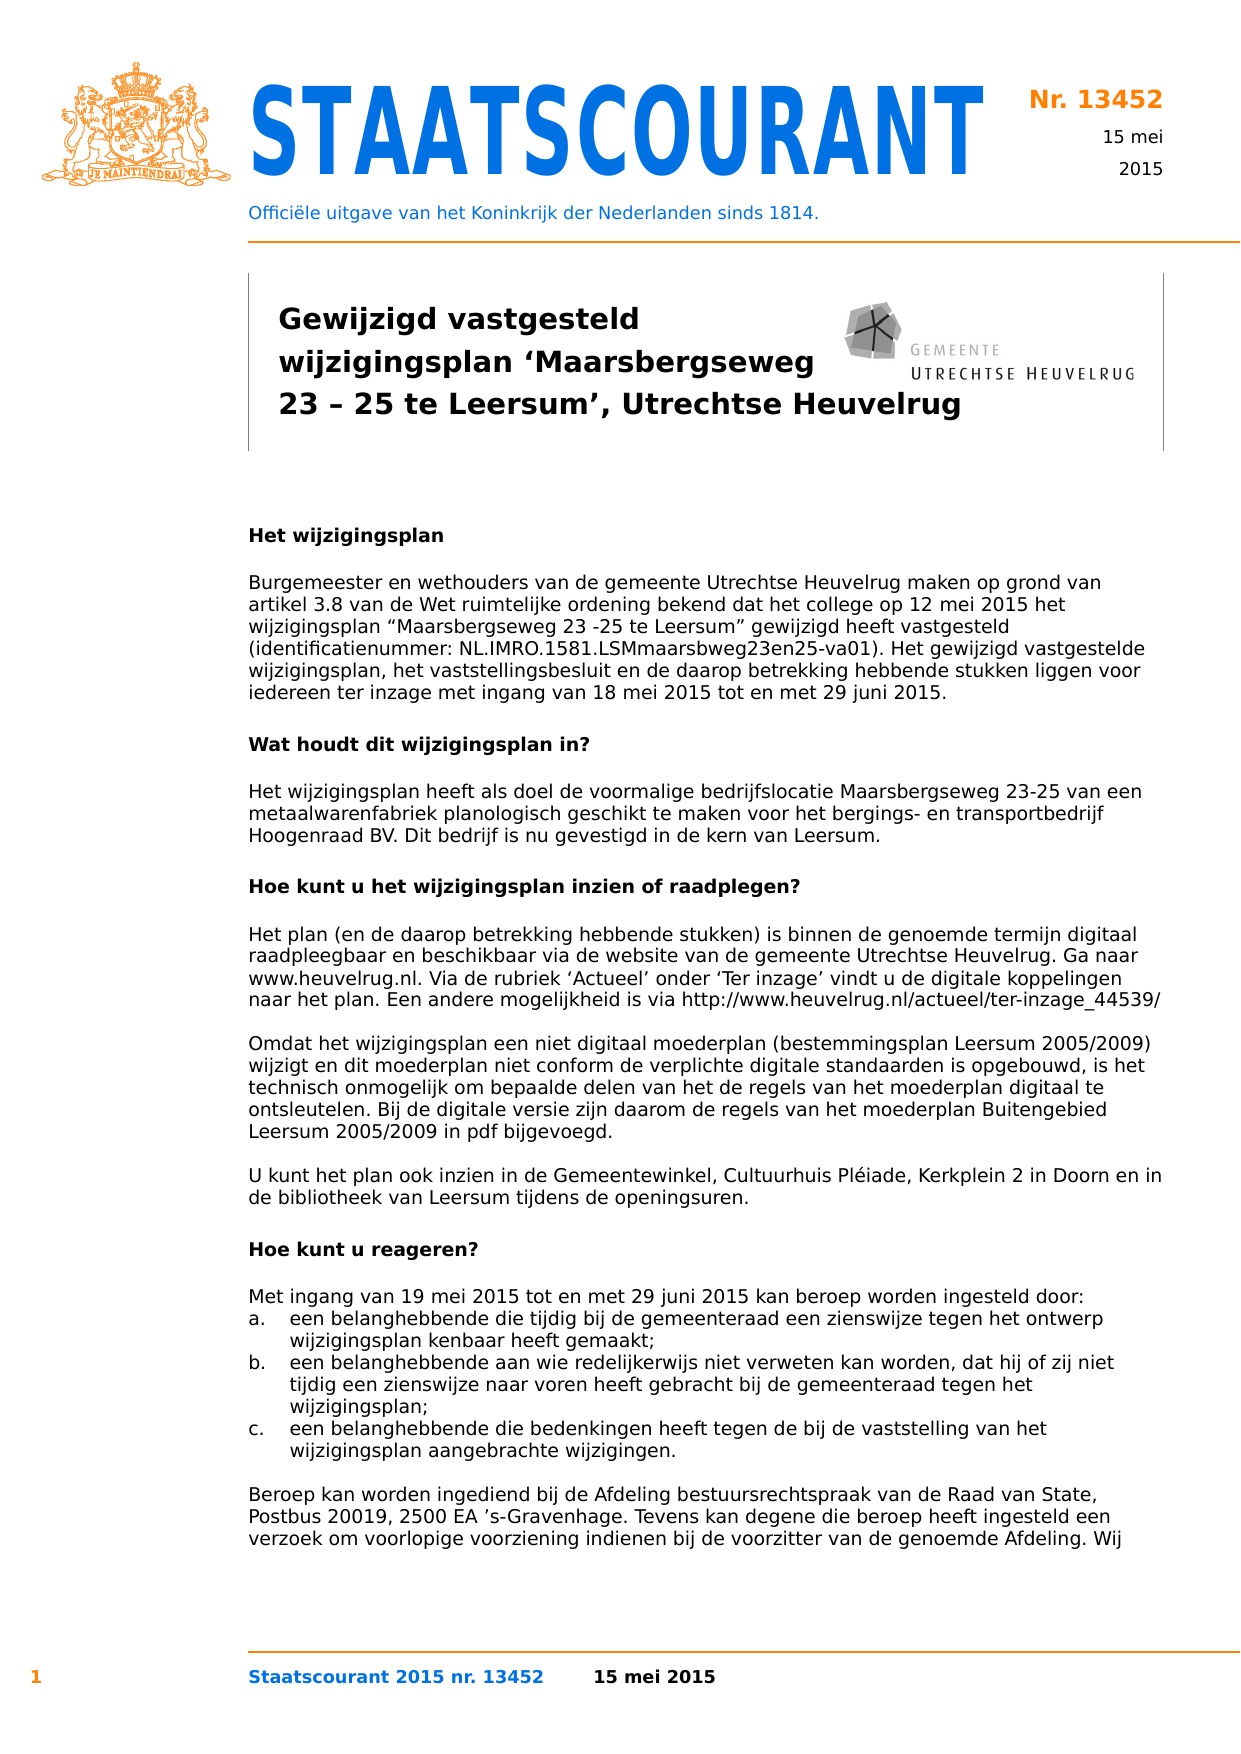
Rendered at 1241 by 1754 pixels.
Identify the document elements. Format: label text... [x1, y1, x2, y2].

table_header Nr. 13452 [998, 62, 1240, 121]
text Met ingang van 19 mei 2015 tot en met 29 juni 2015 kan beroep worden ingesteld door: [248, 1286, 1163, 1308]
text Het plan (en de daarop betrekking hebbende stukken) is binnen de genoemde termijn digitaal raadpleegbaar en beschikbaar via de website van de gemeente Utrechtse Heuvelrug. Ga naar www.heuvelrug.nl. Via de rubriek ‘Actueel’ onder ‘Ter inzage’ vindt u de digitale koppelingen naar het plan. Een andere mogelijkheid is via http://www.heuvelrug.nl/actueel/ter-inzage_44539/ [248, 923, 1163, 1011]
text c. een belanghebbende die bedenkingen heeft tegen de bij de vaststelling van het wijzigingsplan aangebrachte wijzigingen. [248, 1418, 1163, 1462]
text a. een belanghebbende die tijdig bij de gemeenteraad een zienswijze tegen het ontwerp wijzigingsplan kenbaar heeft gemaakt; [248, 1308, 1163, 1352]
subtitle Wat houdt dit wijzigingsplan in? [248, 733, 1163, 756]
text Burgemeester en wethouders van de gemeente Utrechtse Heuvelrug maken op grond van artikel 3.8 van de Wet ruimtelijke ordening bekend dat het college op 12 mei 2015 het wijzigingsplan “Maarsbergseweg 23 -25 te Leersum” gewijzigd heeft vastgesteld (identificatienummer: NL.IMRO.1581.LSMmaarsbweg23en25-va01). Het gewijzigd vastgestelde wijzigingsplan, het vaststellingsbesluit en de daarop betrekking hebbende stukken liggen voor iedereen ter inzage met ingang van 18 mei 2015 tot en met 29 juni 2015. [248, 572, 1163, 703]
table_cell 15 mei [998, 121, 1240, 153]
picture [41, 62, 231, 186]
table_cell 2015 [998, 153, 1240, 203]
subtitle Hoe kunt u reageren? [248, 1239, 1163, 1261]
picture [844, 302, 1134, 380]
text b. een belanghebbende aan wie redelijkerwijs niet verweten kan worden, dat hij of zij niet tijdig een zienswijze naar voren heeft gebracht bij de gemeenteraad tegen het wijzigingsplan; [248, 1352, 1163, 1418]
table_cell Officiële uitgave van het Koninkrijk der Nederlanden sinds 1814. [248, 203, 1240, 241]
text U kunt het plan ook inzien in de Gemeentewinkel, Cultuurhuis Pléiade, Kerkplein 2 in Doorn en in de bibliotheek van Leersum tijdens de openingsuren. [248, 1165, 1163, 1209]
subtitle Het wijzigingsplan [248, 525, 1163, 547]
table_header STAATSCOURANT [248, 62, 998, 203]
table_header [25, 62, 248, 241]
text Het wijzigingsplan heeft als doel de voormalige bedrijfslocatie Maarsbergseweg 23-25 van een metaalwarenfabriek planologisch geschikt te maken voor het bergings- en transportbedrijf Hoogenraad BV. Dit bedrijf is nu gevestigd in de kern van Leersum. [248, 781, 1163, 846]
subtitle Hoe kunt u het wijzigingsplan inzien of raadplegen? [248, 876, 1163, 898]
text Omdat het wijzigingsplan een niet digitaal moederplan (bestemmingsplan Leersum 2005/2009) wijzigt en dit moederplan niet conform de verplichte digitale standaarden is opgebouwd, is het technisch onmogelijk om bepaalde delen van het de regels van het moederplan digitaal te ontsleutelen. Bij de digitale versie zijn daarom de regels van het moederplan Buitengebied Leersum 2005/2009 in pdf bijgevoegd. [248, 1033, 1163, 1143]
text Beroep kan worden ingediend bij de Afdeling bestuursrechtspraak van de Raad van State, Postbus 20019, 2500 EA ’s-Gravenhage. Tevens kan degene die beroep heeft ingesteld een verzoek om voorlopige voorziening indienen bij de voorzitter van de genoemde Afdeling. Wij [248, 1484, 1163, 1549]
subtitle Gewijzigd vastgesteld wijzigingsplan ‘Maarsbergseweg 23 – 25 te Leersum’, Utrechtse Heuvelrug [249, 273, 1163, 451]
